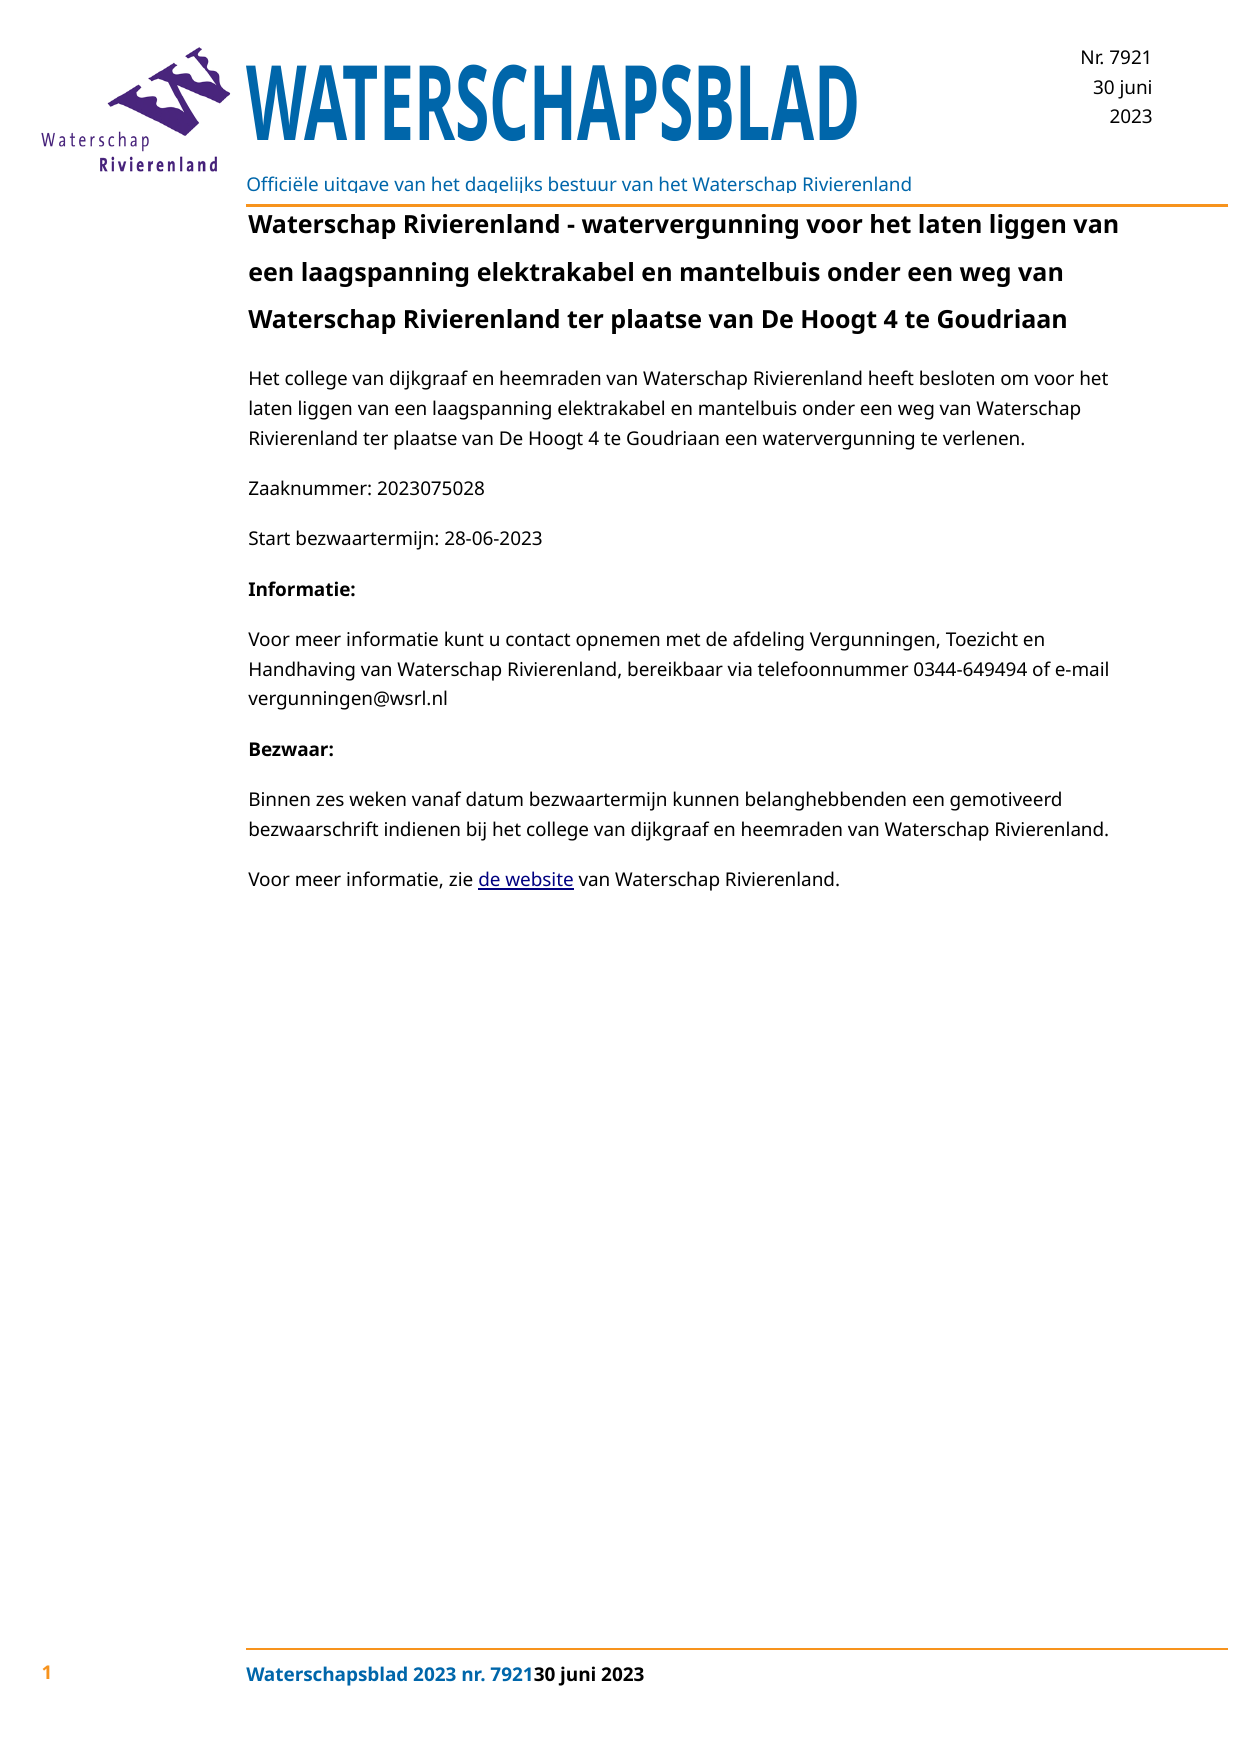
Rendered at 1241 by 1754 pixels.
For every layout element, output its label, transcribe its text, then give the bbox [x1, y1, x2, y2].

text Waterschap Rivierenland - watervergunning voor het laten liggen van een laagspanning elektrakabel en mantelbuis onder een weg van Waterschap Rivierenland ter plaatse van De Hoogt 4 te Goudriaan [248, 207, 1152, 336]
picture [41, 47, 231, 172]
text Het college van dijkgraaf en heemraden van Waterschap Rivierenland heeft besloten om voor het laten liggen van een laagspanning elektrakabel en mantelbuis onder een weg van Waterschap Rivierenland ter plaatse van De Hoogt 4 te Goudriaan een watervergunning te verlenen. [248, 366, 1152, 450]
text Zaaknummer: 2023075028 [248, 475, 1152, 501]
text Bezwaar: [248, 736, 1152, 762]
text Start bezwaartermijn: 28-06-2023 [248, 526, 1152, 551]
text Voor meer informatie kunt u contact opnemen met de afdeling Vergunningen, Toezicht en Handhaving van Waterschap Rivierenland, bereikbaar via telefoonnummer 0344-649494 of e-mail vergunningen@wsrl.nl [248, 626, 1152, 711]
text Informatie: [248, 576, 1152, 602]
text Binnen zes weken vanaf datum bezwaartermijn kunnen belanghebbenden een gemotiveerd bezwaarschrift indienen bij het college van dijkgraaf en heemraden van Waterschap Rivierenland. [248, 786, 1152, 842]
text Voor meer informatie, zie de website van Waterschap Rivierenland. [248, 866, 1152, 892]
